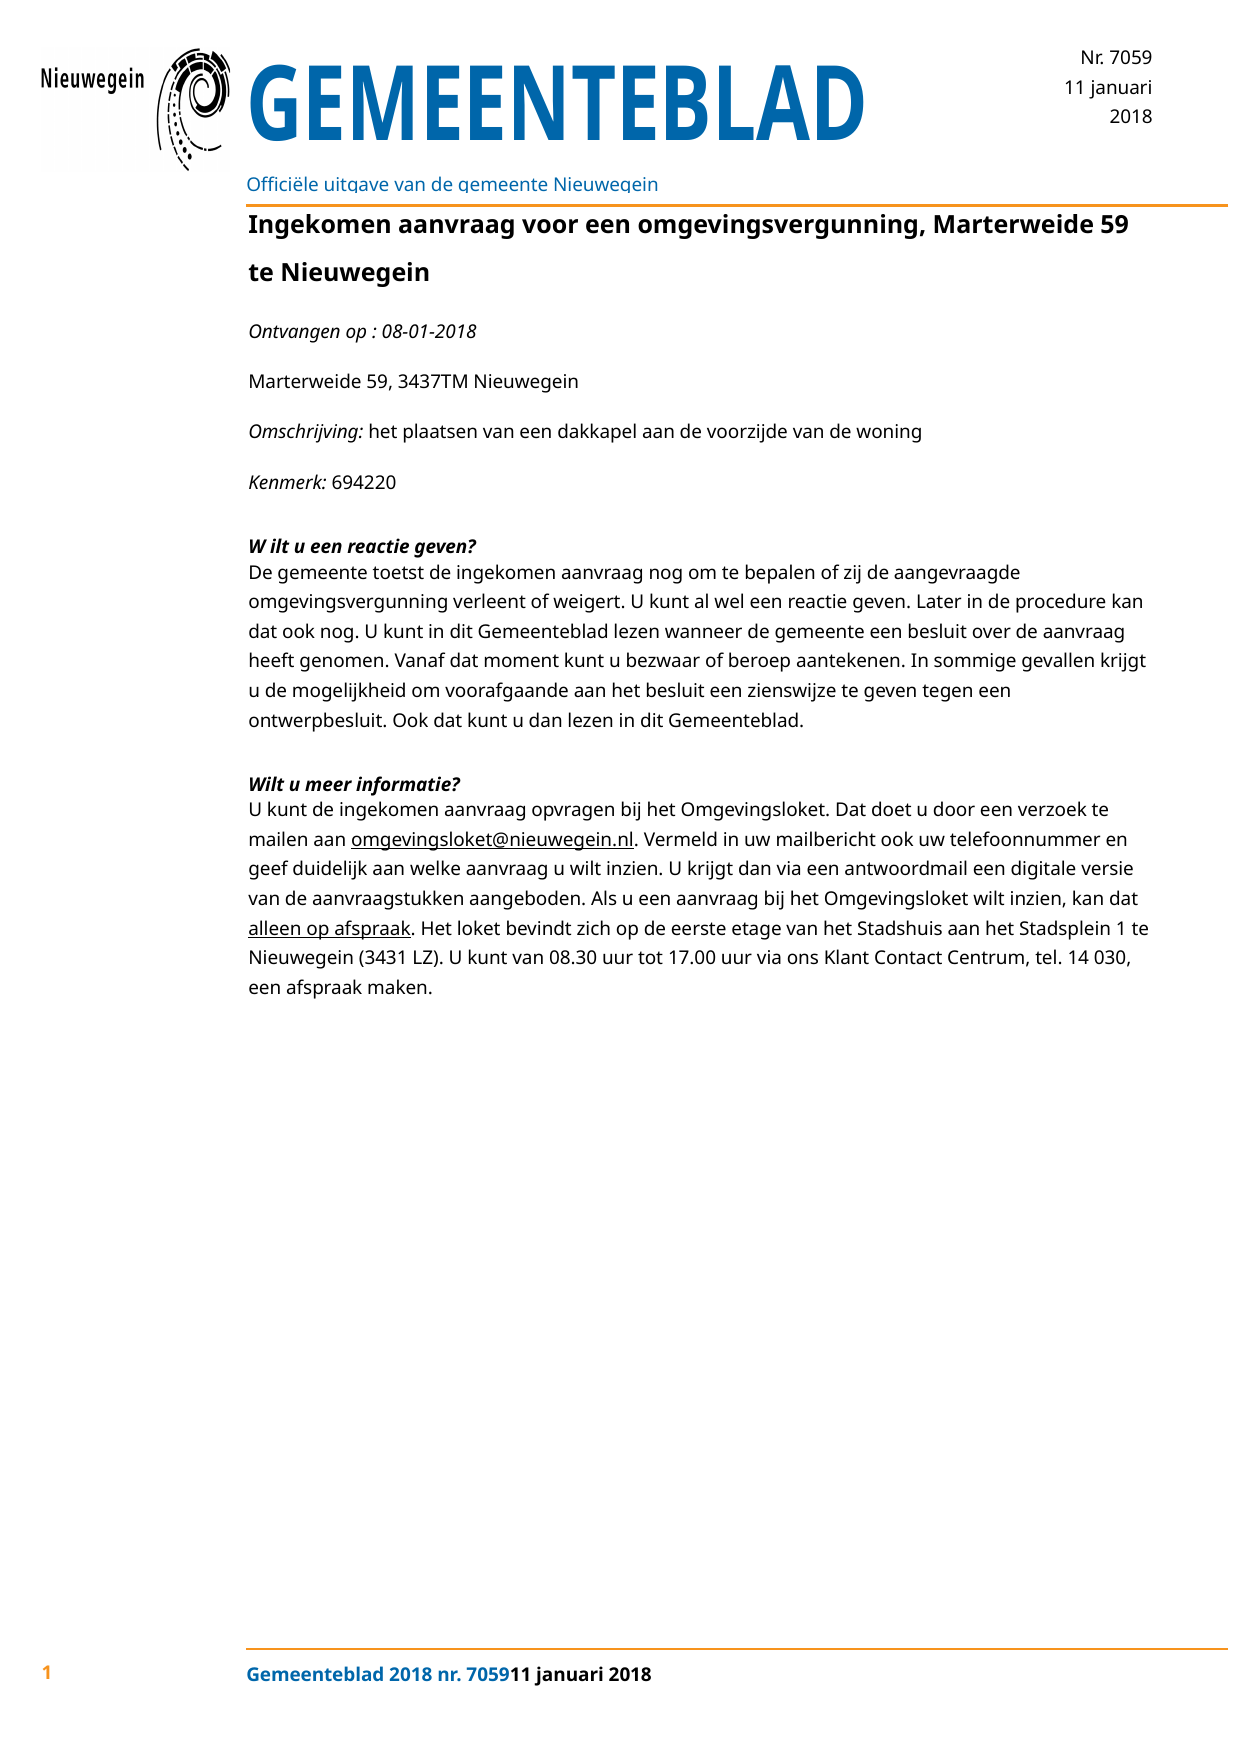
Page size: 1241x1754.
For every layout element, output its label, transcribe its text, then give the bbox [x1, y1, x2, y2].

text Omschrijving: het plaatsen van een dakkapel aan de voorzijde van de woning [248, 419, 1152, 444]
picture [41, 47, 231, 172]
text Kenmerk: 694220 [248, 469, 1152, 495]
text Wilt u meer informatie? [248, 771, 1152, 796]
text De gemeente toetst de ingekomen aanvraag nog om te bepalen of zij de aangevraagde omgevingsvergunning verleent of weigert. U kunt al wel een reactie geven. Later in de procedure kan dat ook nog. U kunt in dit Gemeenteblad lezen wanneer de gemeente een besluit over de aanvraag heeft genomen. Vanaf dat moment kunt u bezwaar of beroep aantekenen. In sommige gevallen krijgt u de mogelijkheid om voorafgaande aan het besluit een zienswijze te geven tegen een ontwerpbesluit. Ook dat kunt u dan lezen in dit Gemeenteblad. [248, 559, 1152, 732]
text Marterweide 59, 3437TM Nieuwegein [248, 368, 1152, 394]
text W ilt u een reactie geven? [248, 533, 1152, 559]
text Ontvangen op : 08-01-2018 [248, 318, 1152, 344]
text Ingekomen aanvraag voor een omgevingsvergunning, Marterweide 59 te Nieuwegein [248, 207, 1152, 288]
text U kunt de ingekomen aanvraag opvragen bij het Omgevingsloket. Dat doet u door een verzoek te mailen aan omgevingsloket@nieuwegein.nl. Vermeld in uw mailbericht ook uw telefoonnummer en geef duidelijk aan welke aanvraag u wilt inzien. U krijgt dan via een antwoordmail een digitale versie van de aanvraagstukken aangeboden. Als u een aanvraag bij het Omgevingsloket wilt inzien, kan dat alleen op afspraak. Het loket bevindt zich op de eerste etage van het Stadshuis aan het Stadsplein 1 te Nieuwegein (3431 LZ). U kunt van 08.30 uur tot 17.00 uur via ons Klant Contact Centrum, tel. 14 030, een afspraak maken. [248, 796, 1152, 1000]
